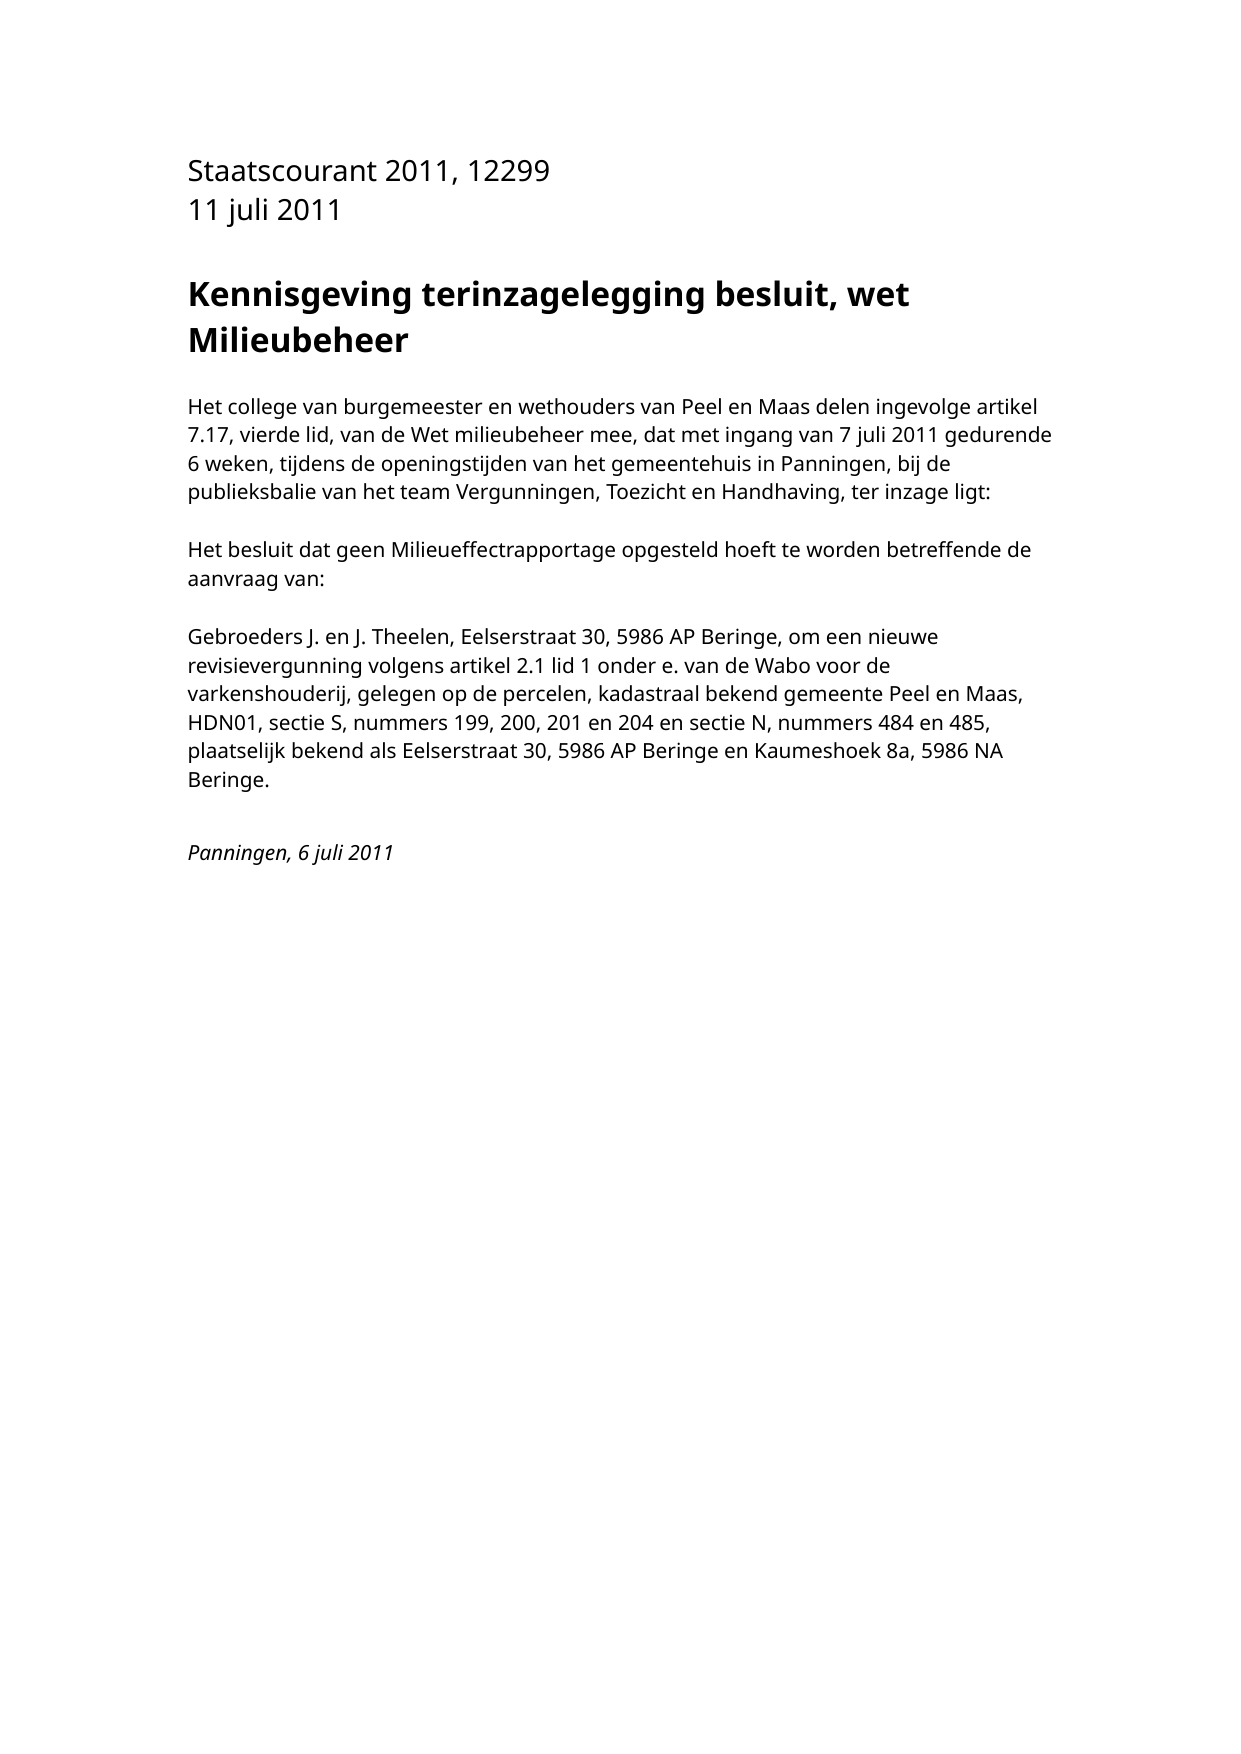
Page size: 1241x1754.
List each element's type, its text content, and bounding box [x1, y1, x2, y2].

text Het besluit dat geen Milieueffectrapportage opgesteld hoeft te worden betreffende de aanvraag van: [187, 536, 1053, 592]
text Het college van burgemeester en wethouders van Peel en Maas delen ingevolge artikel 7.17, vierde lid, van de Wet milieubeheer mee, dat met ingang van 7 juli 2011 gedurende 6 weken, tijdens de openingstijden van het gemeentehuis in Panningen, bij de publieksbalie van het team Vergunningen, Toezicht en Handhaving, ter inzage ligt: [187, 392, 1053, 506]
text 11 juli 2011 [187, 190, 1053, 229]
text Staatscourant 2011, 12299 [187, 150, 1053, 190]
text Gebroeders J. en J. Theelen, Eelserstraat 30, 5986 AP Beringe, om een nieuwe revisievergunning volgens artikel 2.1 lid 1 onder e. van de Wabo voor de varkenshouderij, gelegen op de percelen, kadastraal bekend gemeente Peel en Maas, HDN01, sectie S, nummers 199, 200, 201 en 204 en sectie N, nummers 484 en 485, plaatselijk bekend als Eelserstraat 30, 5986 AP Beringe en Kaumeshoek 8a, 5986 NA Beringe. [187, 622, 1053, 793]
subtitle Kennisgeving terinzagelegging besluit, wet Milieubeheer [187, 271, 1053, 362]
text Panningen, 6 juli 2011 [187, 838, 1053, 867]
